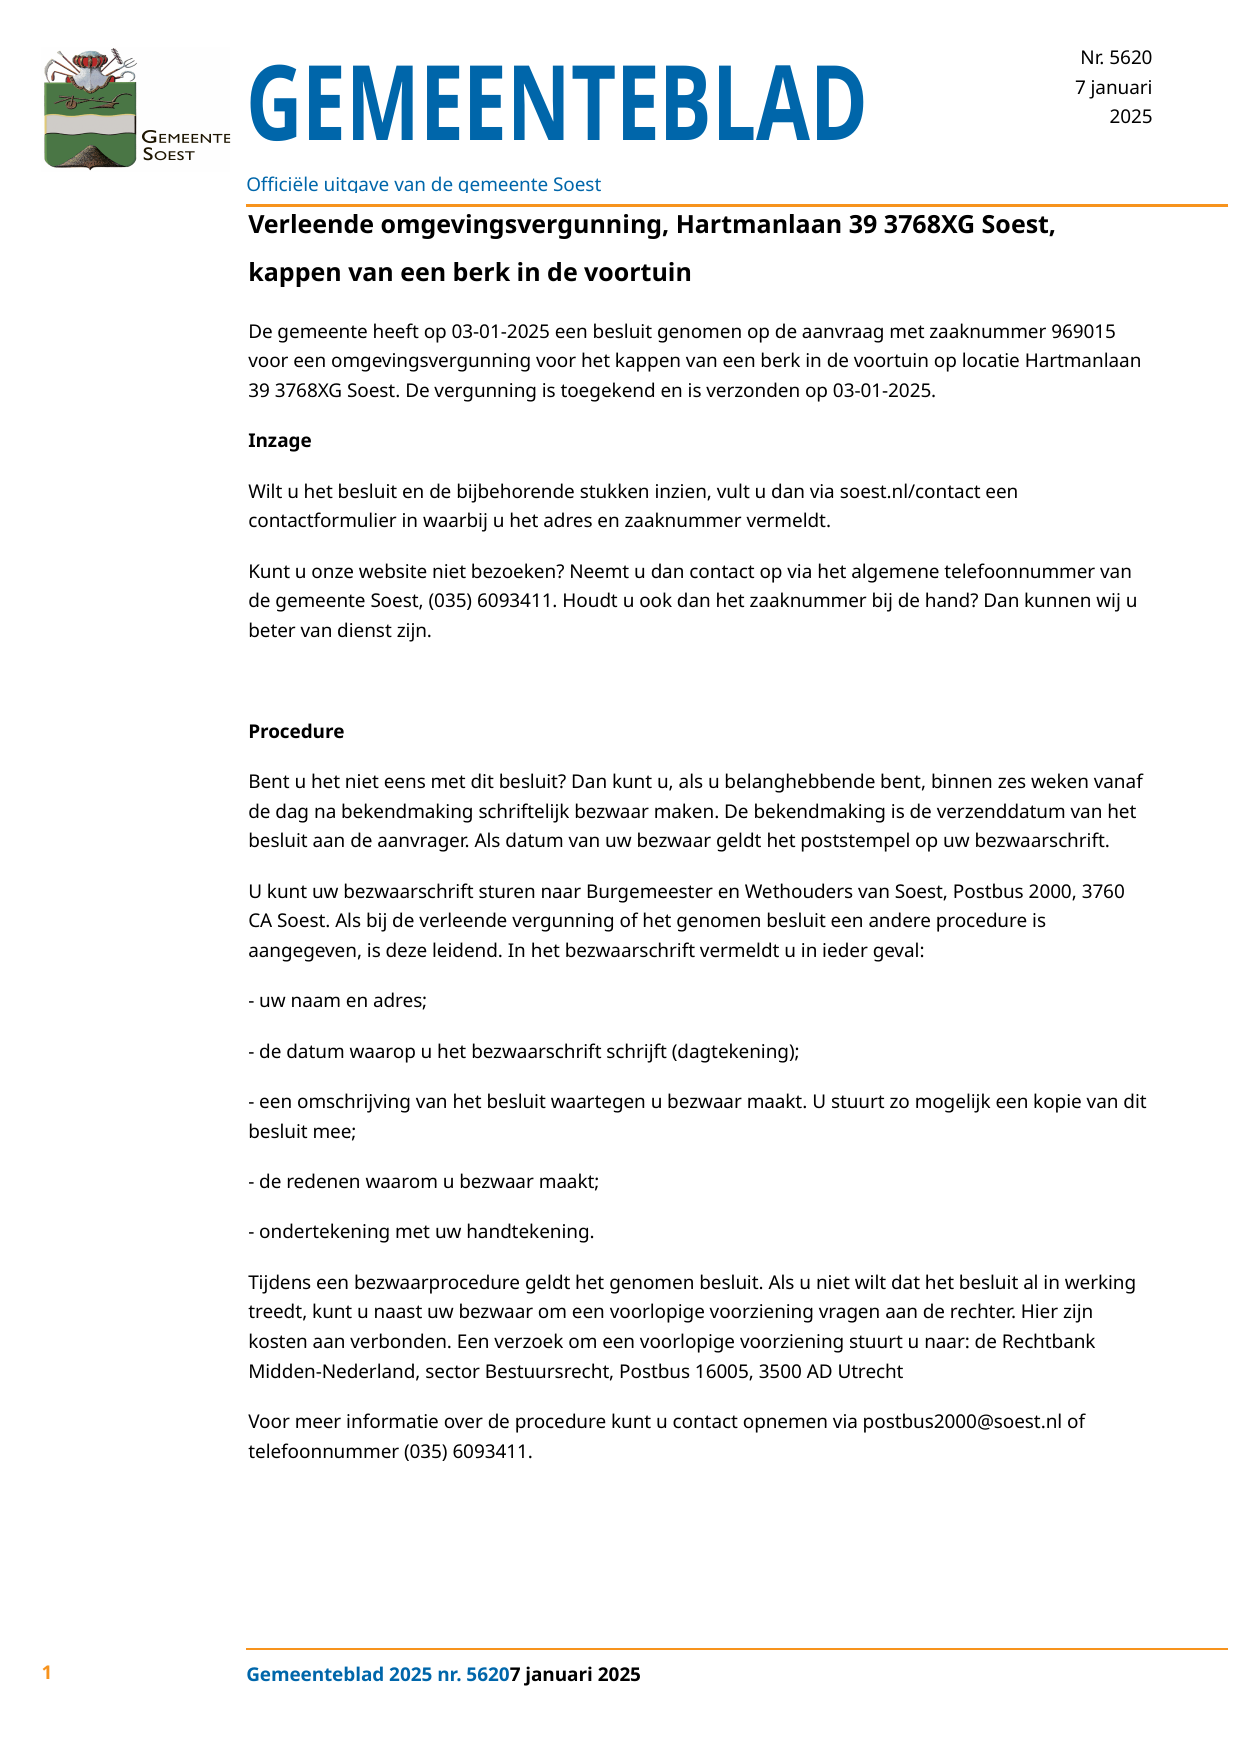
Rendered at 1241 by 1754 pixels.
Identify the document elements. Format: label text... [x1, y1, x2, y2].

text - een omschrijving van het besluit waartegen u bezwaar maakt. U stuurt zo mogelijk een kopie van dit besluit mee; [248, 1088, 1152, 1144]
text - de datum waarop u het bezwaarschrift schrijft (dagtekening); [248, 1038, 1152, 1064]
text Wilt u het besluit en de bijbehorende stukken inzien, vult u dan via soest.nl/contact een contactformulier in waarbij u het adres en zaaknummer vermeldt. [248, 478, 1152, 533]
text U kunt uw bezwaarschrift sturen naar Burgemeester en Wethouders van Soest, Postbus 2000, 3760 CA Soest. Als bij de verleende vergunning of het genomen besluit een andere procedure is aangegeven, is deze leidend. In het bezwaarschrift vermeldt u in ieder geval: [248, 878, 1152, 963]
text De gemeente heeft op 03-01-2025 een besluit genomen op de aanvraag met zaaknummer 969015 voor een omgevingsvergunning voor het kappen van een berk in de voortuin op locatie Hartmanlaan 39 3768XG Soest. De vergunning is toegekend en is verzonden op 03-01-2025. [248, 318, 1152, 403]
picture [41, 47, 231, 172]
text - uw naam en adres; [248, 987, 1152, 1013]
text Procedure [248, 718, 1152, 744]
text Inzage [248, 427, 1152, 453]
text Voor meer informatie over de procedure kunt u contact opnemen via postbus2000@soest.nl of telefoonnummer (035) 6093411. [248, 1408, 1152, 1464]
text Kunt u onze website niet bezoeken? Neemt u dan contact op via het algemene telefoonnummer van de gemeente Soest, (035) 6093411. Houdt u ook dan het zaaknummer bij de hand? Dan kunnen wij u beter van dienst zijn. [248, 558, 1152, 643]
text - ondertekening met uw handtekening. [248, 1219, 1152, 1244]
text Verleende omgevingsvergunning, Hartmanlaan 39 3768XG Soest, kappen van een berk in de voortuin [248, 207, 1152, 288]
text Tijdens een bezwaarprocedure geldt het genomen besluit. Als u niet wilt dat het besluit al in werking treedt, kunt u naast uw bezwaar om een voorlopige voorziening vragen aan de rechter. Hier zijn kosten aan verbonden. Een verzoek om een voorlopige voorziening stuurt u naar: de Rechtbank Midden-Nederland, sector Bestuursrecht, Postbus 16005, 3500 AD Utrecht [248, 1269, 1152, 1384]
text - de redenen waarom u bezwaar maakt; [248, 1168, 1152, 1194]
text Bent u het niet eens met dit besluit? Dan kunt u, als u belanghebbende bent, binnen zes weken vanaf de dag na bekendmaking schriftelijk bezwaar maken. De bekendmaking is de verzenddatum van het besluit aan de aanvrager. Als datum van uw bezwaar geldt het poststempel op uw bezwaarschrift. [248, 768, 1152, 853]
